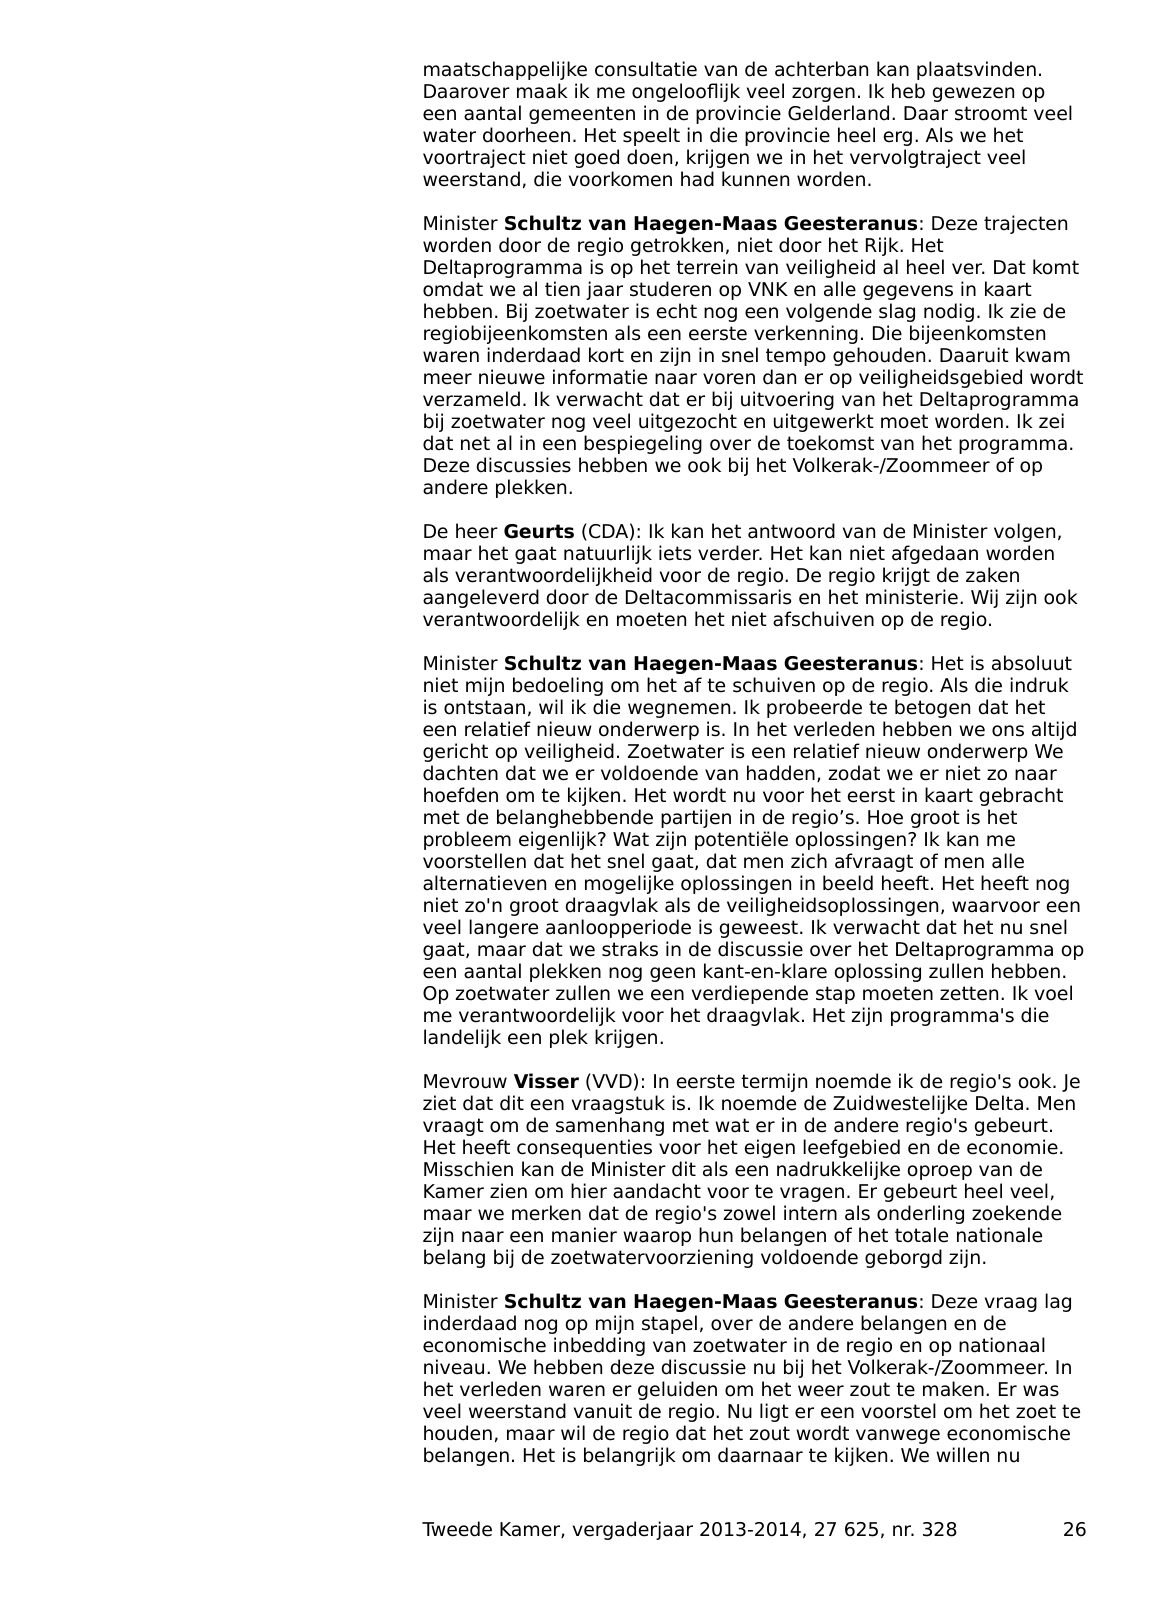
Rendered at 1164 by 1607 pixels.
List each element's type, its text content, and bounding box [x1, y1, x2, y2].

text Minister Schultz van Haegen-Maas Geesteranus: Deze vraag lag inderdaad nog op mijn stapel, over de andere belangen en de economische inbedding van zoetwater in de regio en op nationaal niveau. We hebben deze discussie nu bij het Volkerak-/Zoommeer. In het verleden waren er geluiden om het weer zout te maken. Er was veel weerstand vanuit de regio. Nu ligt er een voorstel om het zoet te houden, maar wil de regio dat het zout wordt vanwege economische belangen. Het is belangrijk om daarnaar te kijken. We willen nu [422, 1291, 1087, 1467]
text Minister Schultz van Haegen-Maas Geesteranus: Deze trajecten worden door de regio getrokken, niet door het Rijk. Het Deltaprogramma is op het terrein van veiligheid al heel ver. Dat komt omdat we al tien jaar studeren op VNK en alle gegevens in kaart hebben. Bij zoetwater is echt nog een volgende slag nodig. Ik zie de regiobijeenkomsten als een eerste verkenning. Die bijeenkomsten waren inderdaad kort en zijn in snel tempo gehouden. Daaruit kwam meer nieuwe informatie naar voren dan er op veiligheidsgebied wordt verzameld. Ik verwacht dat er bij uitvoering van het Deltaprogramma bij zoetwater nog veel uitgezocht en uitgewerkt moet worden. Ik zei dat net al in een bespiegeling over de toekomst van het programma. Deze discussies hebben we ook bij het Volkerak-/Zoommeer of op andere plekken. [422, 213, 1087, 499]
text De heer Geurts (CDA): Ik kan het antwoord van de Minister volgen, maar het gaat natuurlijk iets verder. Het kan niet afgedaan worden als verantwoordelijkheid voor de regio. De regio krijgt de zaken aangeleverd door de Deltacommissaris en het ministerie. Wij zijn ook verantwoordelijk en moeten het niet afschuiven op de regio. [422, 521, 1087, 631]
text Minister Schultz van Haegen-Maas Geesteranus: Het is absoluut niet mijn bedoeling om het af te schuiven op de regio. Als die indruk is ontstaan, wil ik die wegnemen. Ik probeerde te betogen dat het een relatief nieuw onderwerp is. In het verleden hebben we ons altijd gericht op veiligheid. Zoetwater is een relatief nieuw onderwerp We dachten dat we er voldoende van hadden, zodat we er niet zo naar hoefden om te kijken. Het wordt nu voor het eerst in kaart gebracht met de belanghebbende partijen in de regio’s. Hoe groot is het probleem eigenlijk? Wat zijn potentiële oplossingen? Ik kan me voorstellen dat het snel gaat, dat men zich afvraagt of men alle alternatieven en mogelijke oplossingen in beeld heeft. Het heeft nog niet zo'n groot draagvlak als de veiligheidsoplossingen, waarvoor een veel langere aanloopperiode is geweest. Ik verwacht dat het nu snel gaat, maar dat we straks in de discussie over het Deltaprogramma op een aantal plekken nog geen kant-en-klare oplossing zullen hebben. Op zoetwater zullen we een verdiepende stap moeten zetten. Ik voel me verantwoordelijk voor het draagvlak. Het zijn programma's die landelijk een plek krijgen. [422, 653, 1087, 1049]
text Mevrouw Visser (VVD): In eerste termijn noemde ik de regio's ook. Je ziet dat dit een vraagstuk is. Ik noemde de Zuidwestelijke Delta. Men vraagt om de samenhang met wat er in de andere regio's gebeurt. Het heeft consequenties voor het eigen leefgebied en de economie. Misschien kan de Minister dit als een nadrukkelijke oproep van de Kamer zien om hier aandacht voor te vragen. Er gebeurt heel veel, maar we merken dat de regio's zowel intern als onderling zoekende zijn naar een manier waarop hun belangen of het totale nationale belang bij de zoetwatervoorziening voldoende geborgd zijn. [422, 1071, 1087, 1269]
text maatschappelijke consultatie van de achterban kan plaatsvinden. Daarover maak ik me ongelooflijk veel zorgen. Ik heb gewezen op een aantal gemeenten in de provincie Gelderland. Daar stroomt veel water doorheen. Het speelt in die provincie heel erg. Als we het voortraject niet goed doen, krijgen we in het vervolgtraject veel weerstand, die voorkomen had kunnen worden. [422, 59, 1087, 191]
